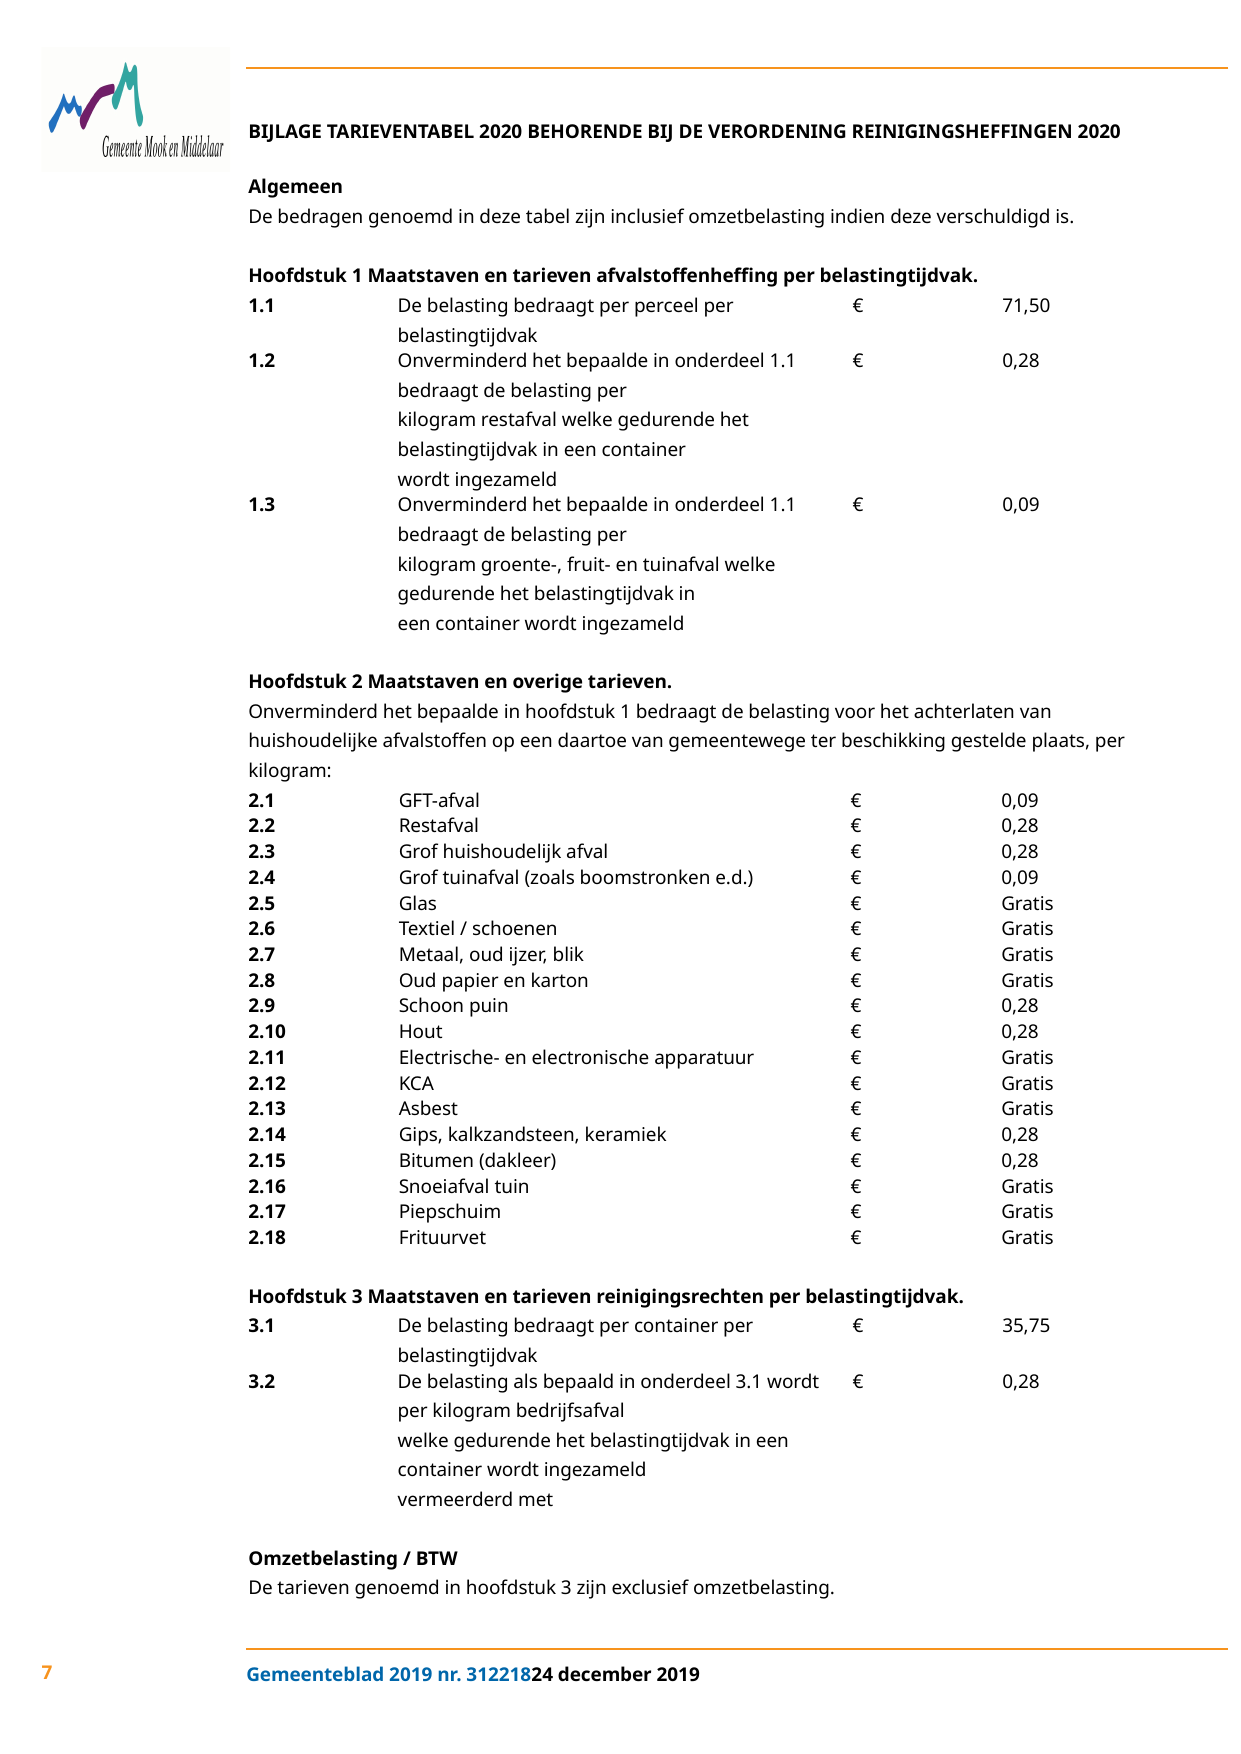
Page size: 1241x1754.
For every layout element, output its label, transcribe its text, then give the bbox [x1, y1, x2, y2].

table_cell Onverminderd het bepaalde in onderdeel 1.1 bedraagt de belasting per kilogram groente-, fruit- en tuinafval welke gedurende het belastingtijdvak in een container wordt ingezameld [398, 492, 852, 636]
table_cell Glas [399, 890, 850, 916]
table_cell Oud papier en karton [399, 967, 850, 993]
table_cell Gratis [1001, 890, 1152, 916]
table_cell Gratis [1001, 1199, 1152, 1224]
table_cell Metaal, oud ijzer, blik [399, 941, 850, 967]
table_cell 2.9 [248, 993, 398, 1018]
table_cell € [850, 916, 1001, 941]
text Hoofdstuk 2 Maatstaven en overige tarieven. [248, 668, 1152, 694]
table_cell 2.15 [248, 1147, 398, 1173]
table_cell 2.8 [248, 967, 398, 993]
table_cell KCA [399, 1070, 850, 1096]
table_cell € [850, 890, 1001, 916]
table_cell 2.2 [248, 813, 398, 838]
table_cell Asbest [399, 1096, 850, 1121]
table_cell 0,28 [1001, 1019, 1152, 1044]
table_cell € [850, 967, 1001, 993]
table_cell 0,28 [1001, 813, 1152, 838]
table_cell 0,28 [1001, 838, 1152, 864]
table_header De belasting bedraagt per container per belastingtijdvak [398, 1313, 852, 1368]
table_header De belasting bedraagt per perceel per belastingtijdvak [398, 292, 852, 347]
table_cell 2.13 [248, 1096, 398, 1121]
table_cell De belasting als bepaald in onderdeel 3.1 wordt per kilogram bedrijfsafval welke gedurende het belastingtijdvak in een container wordt ingezameld vermeerderd met [398, 1368, 852, 1512]
table_cell 2.17 [248, 1199, 398, 1224]
text Omzetbelasting / BTW [248, 1545, 1152, 1570]
table_cell € [850, 864, 1001, 890]
table_cell € [850, 1147, 1001, 1173]
table_header 1.1 [248, 292, 397, 347]
text BIJLAGE TARIEVENTABEL 2020 BEHORENDE BIJ DE VERORDENING REINIGINGSHEFFINGEN 2020 [248, 116, 1152, 144]
table_cell 1.2 [248, 348, 397, 492]
text Onverminderd het bepaalde in hoofdstuk 1 bedraagt de belasting voor het achterlaten van huishoudelijke afvalstoffen op een daartoe van gemeentewege ter beschikking gestelde plaats, per kilogram: [248, 698, 1152, 783]
table_cell 2.18 [248, 1224, 398, 1250]
table_cell € [850, 941, 1001, 967]
table_cell 2.10 [248, 1019, 398, 1044]
table_cell Electrische- en electronische apparatuur [399, 1044, 850, 1070]
table_header € [853, 1313, 1002, 1368]
table_cell € [850, 993, 1001, 1018]
table_cell € [850, 1019, 1001, 1044]
text Algemeen [248, 174, 1152, 199]
text Hoofdstuk 1 Maatstaven en tarieven afvalstoffenheffing per belastingtijdvak. [248, 262, 1152, 288]
table_cell € [850, 1096, 1001, 1121]
table_cell € [850, 1044, 1001, 1070]
table_cell € [850, 1070, 1001, 1096]
table_cell 0,09 [1002, 492, 1152, 636]
table_cell 3.2 [248, 1368, 397, 1512]
table_cell 2.3 [248, 838, 398, 864]
table_cell Textiel / schoenen [399, 916, 850, 941]
table_cell Hout [399, 1019, 850, 1044]
table_header 35,75 [1002, 1313, 1152, 1368]
text Hoofdstuk 3 Maatstaven en tarieven reinigingsrechten per belastingtijdvak. [248, 1283, 1152, 1308]
table_cell 1.3 [248, 492, 397, 636]
table_cell Gratis [1001, 1070, 1152, 1096]
table_cell Schoon puin [399, 993, 850, 1018]
table_cell 0,28 [1001, 993, 1152, 1018]
table_cell 2.16 [248, 1173, 398, 1198]
table_header 3.1 [248, 1313, 397, 1368]
table_cell 2.4 [248, 864, 398, 890]
table_cell 0,28 [1002, 348, 1152, 492]
table_cell 2.14 [248, 1121, 398, 1147]
table_cell Piepschuim [399, 1199, 850, 1224]
table_cell Gratis [1001, 1224, 1152, 1250]
table_cell 2.5 [248, 890, 398, 916]
table_cell Bitumen (dakleer) [399, 1147, 850, 1173]
table_cell 0,28 [1001, 1121, 1152, 1147]
table_cell 2.12 [248, 1070, 398, 1096]
table_cell Frituurvet [399, 1224, 850, 1250]
table_cell € [850, 1199, 1001, 1224]
table_header 2.1 [248, 787, 398, 813]
table_cell Onverminderd het bepaalde in onderdeel 1.1 bedraagt de belasting per kilogram restafval welke gedurende het belastingtijdvak in een container wordt ingezameld [398, 348, 852, 492]
text De bedragen genoemd in deze tabel zijn inclusief omzetbelasting indien deze verschuldigd is. [248, 203, 1152, 229]
table_cell € [850, 1173, 1001, 1198]
table_header 71,50 [1002, 292, 1152, 347]
table_cell Gips, kalkzandsteen, keramiek [399, 1121, 850, 1147]
table_cell € [850, 1121, 1001, 1147]
table_cell Restafval [399, 813, 850, 838]
table_cell Gratis [1001, 967, 1152, 993]
table_header 0,09 [1001, 787, 1152, 813]
table_cell 2.11 [248, 1044, 398, 1070]
table_header GFT-afval [399, 787, 850, 813]
table_cell 0,28 [1002, 1368, 1152, 1512]
table_cell Gratis [1001, 941, 1152, 967]
table_cell Gratis [1001, 1044, 1152, 1070]
table_cell € [853, 492, 1002, 636]
table_cell € [853, 348, 1002, 492]
table_cell Grof tuinafval (zoals boomstronken e.d.) [399, 864, 850, 890]
table_cell 2.6 [248, 916, 398, 941]
table_cell Grof huishoudelijk afval [399, 838, 850, 864]
table_cell 0,28 [1001, 1147, 1152, 1173]
table_cell € [853, 1368, 1002, 1512]
table_header € [853, 292, 1002, 347]
table_cell Gratis [1001, 916, 1152, 941]
table_cell Snoeiafval tuin [399, 1173, 850, 1198]
table_cell € [850, 813, 1001, 838]
table_cell Gratis [1001, 1096, 1152, 1121]
text De tarieven genoemd in hoofdstuk 3 zijn exclusief omzetbelasting. [248, 1574, 1152, 1600]
table_cell Gratis [1001, 1173, 1152, 1198]
table_cell 2.7 [248, 941, 398, 967]
table_cell € [850, 1224, 1001, 1250]
table_header € [850, 787, 1001, 813]
table_cell 0,09 [1001, 864, 1152, 890]
table_cell € [850, 838, 1001, 864]
picture [41, 47, 231, 172]
